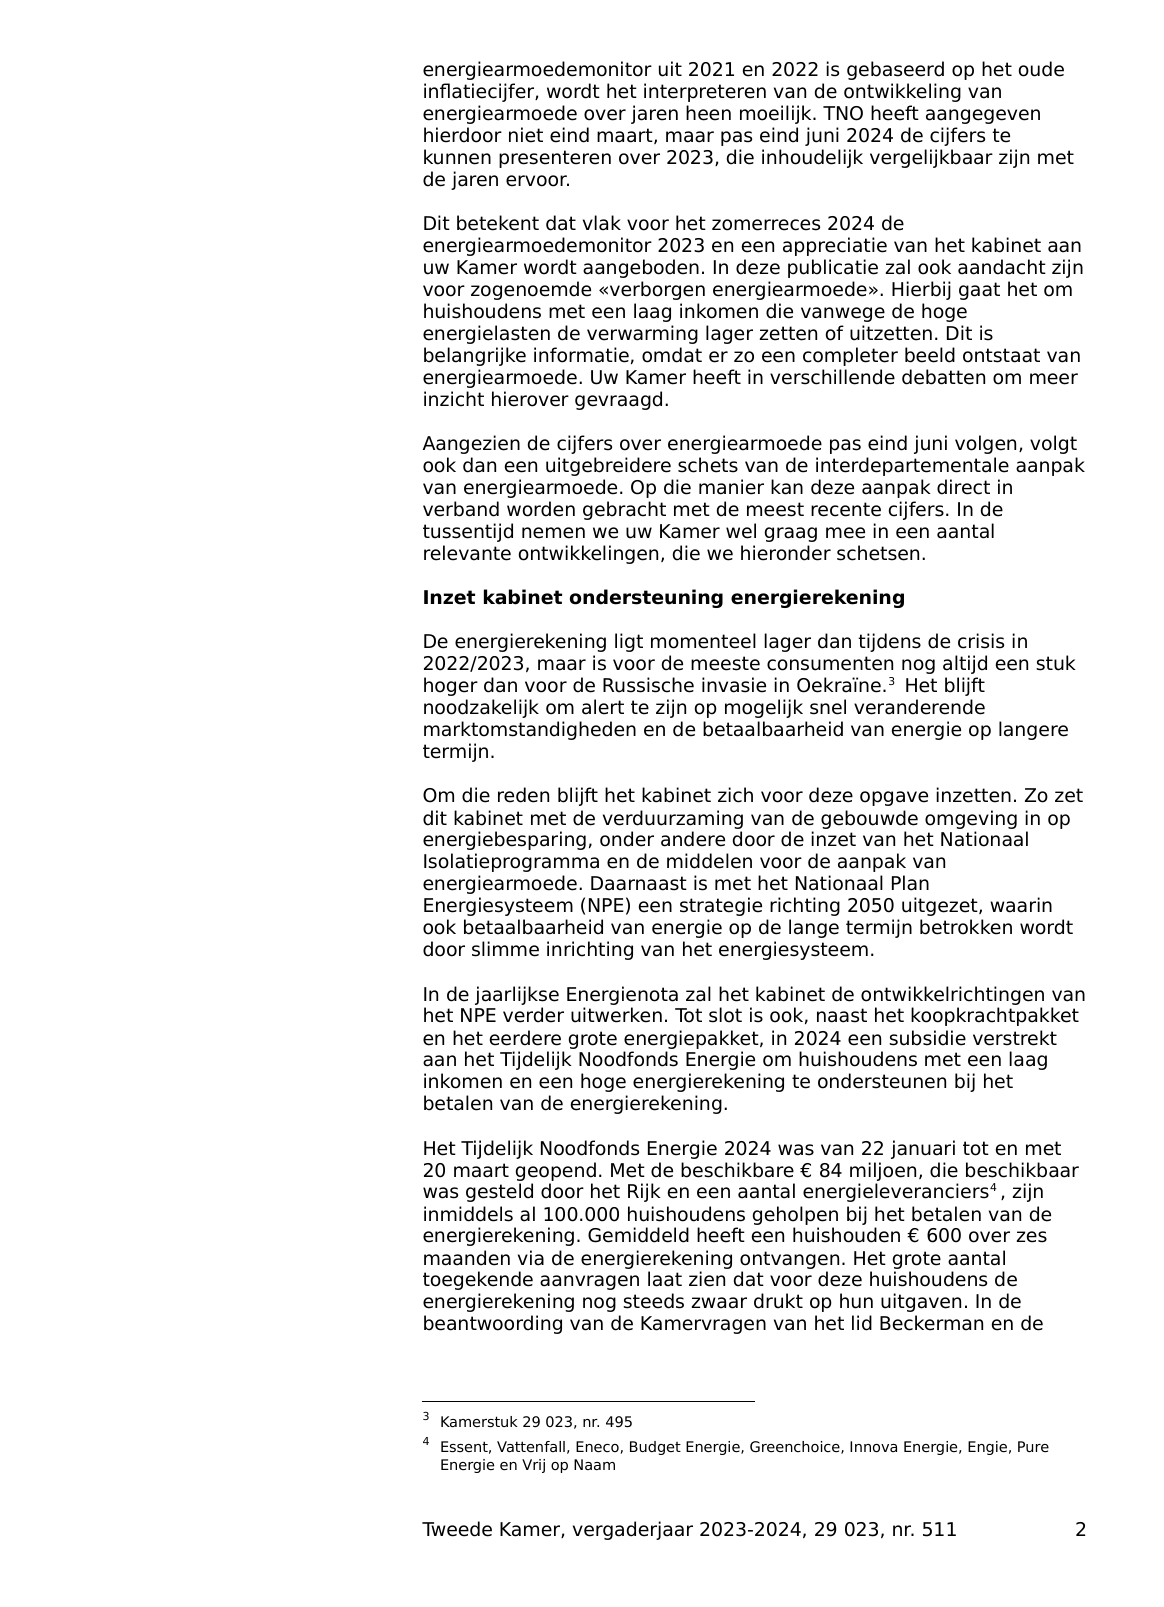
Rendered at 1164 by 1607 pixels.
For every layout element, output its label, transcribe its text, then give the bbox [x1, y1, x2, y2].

text In de jaarlijkse Energienota zal het kabinet de ontwikkelrichtingen van het NPE verder uitwerken. Tot slot is ook, naast het koopkrachtpakket en het eerdere grote energiepakket, in 2024 een subsidie verstrekt aan het Tijdelijk Noodfonds Energie om huishoudens met een laag inkomen en een hoge energierekening te ondersteunen bij het betalen van de energierekening. [422, 983, 1087, 1115]
subtitle Inzet kabinet ondersteuning energierekening [422, 587, 1087, 609]
text Essent, Vattenfall, Eneco, Budget Energie, Greenchoice, Innova Energie, Engie, Pure Energie en Vrij op Naam [422, 1435, 1087, 1474]
text De energierekening ligt momenteel lager dan tijdens de crisis in 2022/2023, maar is voor de meeste consumenten nog altijd een stuk hoger dan voor de Russische invasie in Oekraïne. Het blijft noodzakelijk om alert te zijn op mogelijk snel veranderende marktomstandigheden en de betaalbaarheid van energie op langere termijn. [422, 631, 1087, 763]
text Dit betekent dat vlak voor het zomerreces 2024 de energiearmoedemonitor 2023 en een appreciatie van het kabinet aan uw Kamer wordt aangeboden. In deze publicatie zal ook aandacht zijn voor zogenoemde «verborgen energiearmoede». Hierbij gaat het om huishoudens met een laag inkomen die vanwege de hoge energielasten de verwarming lager zetten of uitzetten. Dit is belangrijke informatie, omdat er zo een completer beeld ontstaat van energiearmoede. Uw Kamer heeft in verschillende debatten om meer inzicht hierover gevraagd. [422, 213, 1087, 411]
text Het Tijdelijk Noodfonds Energie 2024 was van 22 januari tot en met 20 maart geopend. Met de beschikbare € 84 miljoen, die beschikbaar was gesteld door het Rijk en een aantal energieleveranciers, zijn inmiddels al 100.000 huishoudens geholpen bij het betalen van de energierekening. Gemiddeld heeft een huishouden € 600 over zes maanden via de energierekening ontvangen. Het grote aantal toegekende aanvragen laat zien dat voor deze huishoudens de energierekening nog steeds zwaar drukt op hun uitgaven. In de beantwoording van de Kamervragen van het lid Beckerman en de [422, 1137, 1087, 1335]
text Om die reden blijft het kabinet zich voor deze opgave inzetten. Zo zet dit kabinet met de verduurzaming van de gebouwde omgeving in op energiebesparing, onder andere door de inzet van het Nationaal Isolatieprogramma en de middelen voor de aanpak van energiearmoede. Daarnaast is met het Nationaal Plan Energiesysteem (NPE) een strategie richting 2050 uitgezet, waarin ook betaalbaarheid van energie op de lange termijn betrokken wordt door slimme inrichting van het energiesysteem. [422, 785, 1087, 961]
text energiearmoedemonitor uit 2021 en 2022 is gebaseerd op het oude inflatiecijfer, wordt het interpreteren van de ontwikkeling van energiearmoede over jaren heen moeilijk. TNO heeft aangegeven hierdoor niet eind maart, maar pas eind juni 2024 de cijfers te kunnen presenteren over 2023, die inhoudelijk vergelijkbaar zijn met de jaren ervoor. [422, 59, 1087, 191]
text Aangezien de cijfers over energiearmoede pas eind juni volgen, volgt ook dan een uitgebreidere schets van de interdepartementale aanpak van energiearmoede. Op die manier kan deze aanpak direct in verband worden gebracht met de meest recente cijfers. In de tussentijd nemen we uw Kamer wel graag mee in een aantal relevante ontwikkelingen, die we hieronder schetsen. [422, 433, 1087, 565]
text Kamerstuk 29 023, nr. 495 [422, 1410, 1087, 1432]
